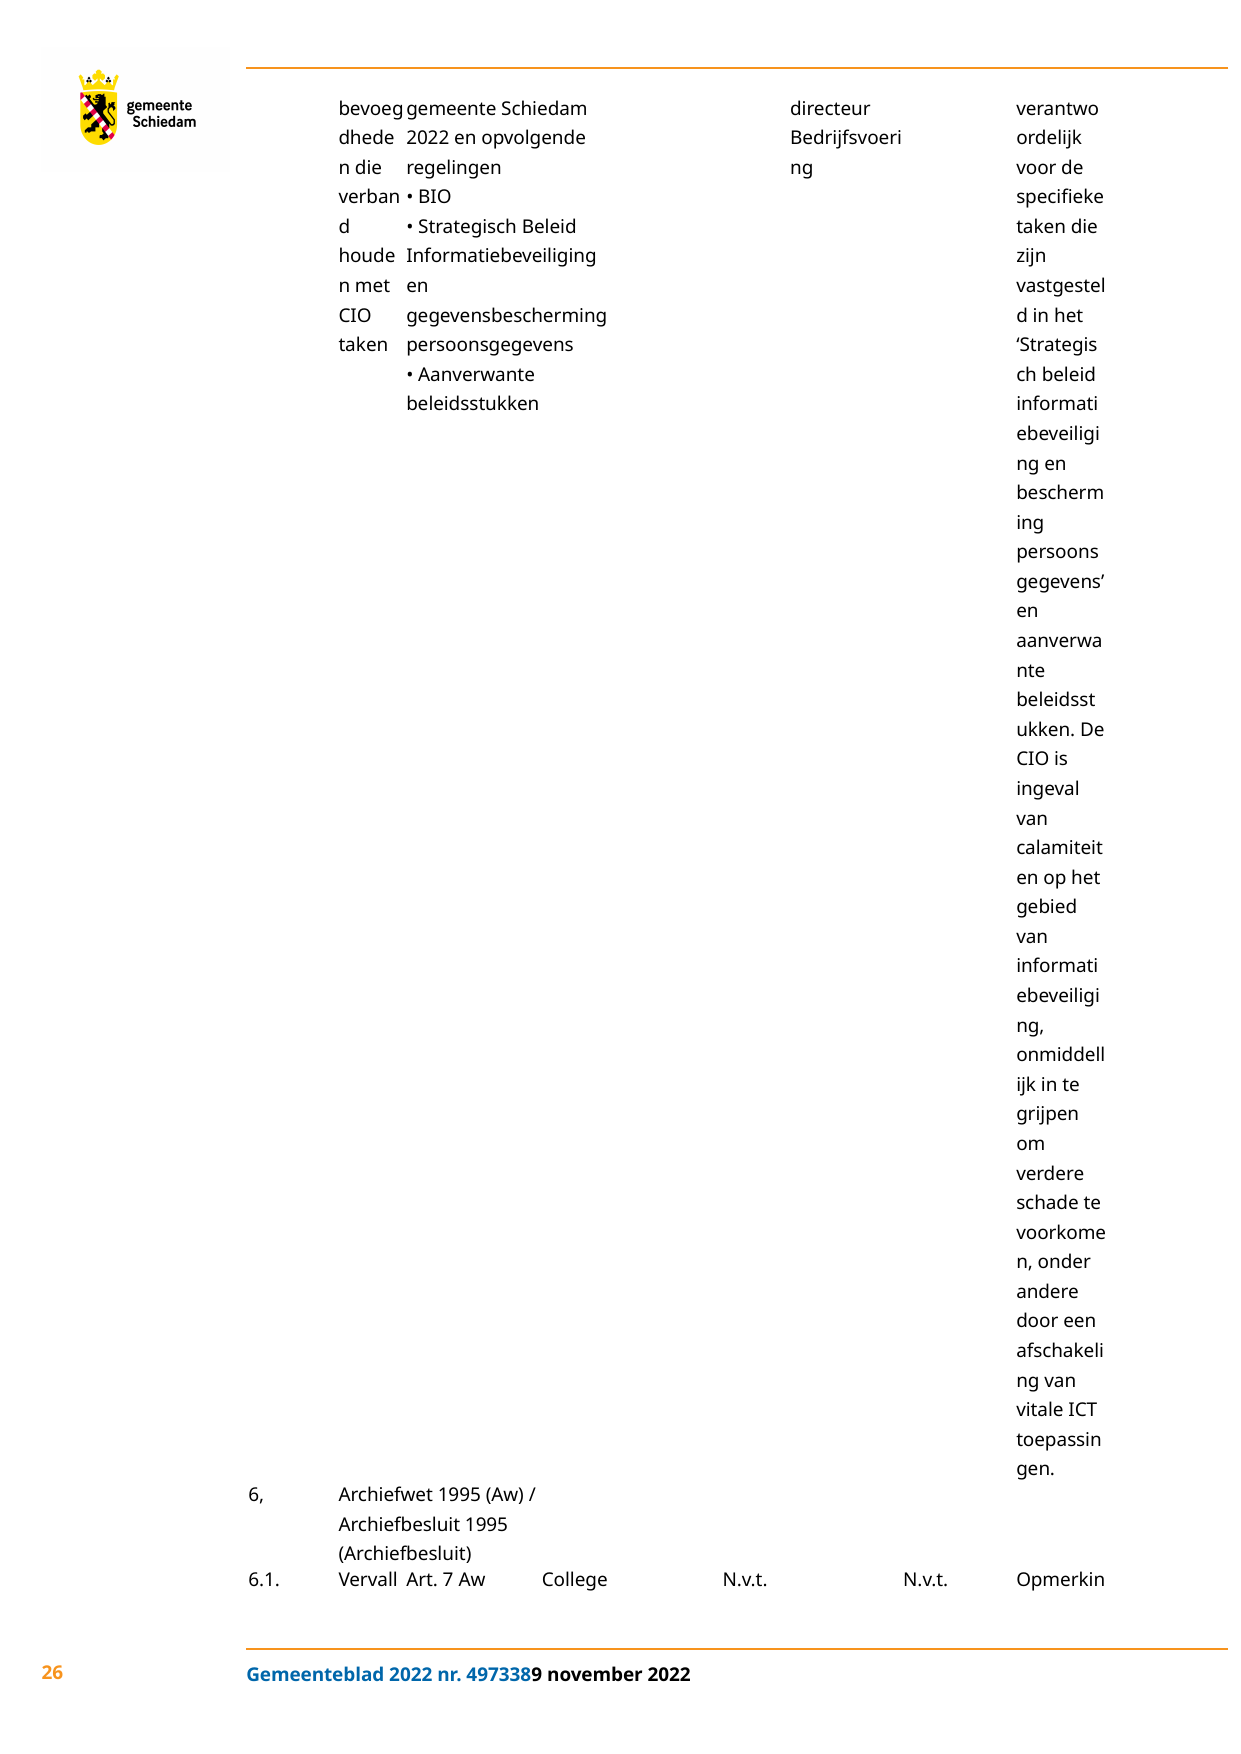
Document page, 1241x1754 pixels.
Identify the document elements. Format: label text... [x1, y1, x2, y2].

table_cell [542, 1481, 722, 1566]
table_cell [722, 1481, 903, 1566]
table_cell Opmerkin [1016, 1566, 1106, 1592]
table_cell [1016, 1481, 1106, 1566]
table_cell gemeente Schiedam 2022 en opvolgende regelingen • BIO • Strategisch Beleid Informatiebeveiliging en gegevensbescherming persoonsgegevens • Aanverwante beleidsstukken [406, 95, 609, 1481]
table_cell [1106, 1481, 1129, 1566]
table_cell 6, [248, 1481, 338, 1566]
table_cell [248, 95, 338, 1481]
table_cell [1129, 1566, 1152, 1592]
table_cell N.v.t. [903, 1566, 1016, 1592]
table_cell [903, 1481, 1016, 1566]
table_cell [609, 95, 790, 1481]
table_cell [1106, 95, 1129, 1481]
table_cell Archiefwet 1995 (Aw) / Archiefbesluit 1995 (Archiefbesluit) [338, 1481, 542, 1566]
table_cell Art. 7 Aw [406, 1566, 542, 1592]
picture [41, 47, 231, 172]
table_cell N.v.t. [722, 1566, 903, 1592]
table_cell College [542, 1566, 722, 1592]
table_cell directeur Bedrijfsvoering [790, 95, 903, 1481]
table_cell [903, 95, 1016, 1481]
table_cell [1129, 95, 1152, 1481]
table_cell [1106, 1566, 1129, 1592]
table_cell 6.1. [248, 1566, 338, 1592]
table_cell bevoegdheden die verband houden met CIO taken [338, 95, 406, 1481]
table_cell [1129, 1481, 1152, 1566]
table_cell Vervall [338, 1566, 406, 1592]
table_cell verantwoordelijk voor de specifieke taken die zijn vastgesteld in het ‘Strategisch beleid informatiebeveiliging en bescherming persoonsgegevens’ en aanverwante beleidsstukken. De CIO is ingeval van calamiteiten op het gebied van informatiebeveiliging, onmiddellijk in te grijpen om verdere schade te voorkomen, onder andere door een afschakeling van vitale ICT toepassingen. [1016, 95, 1106, 1481]
